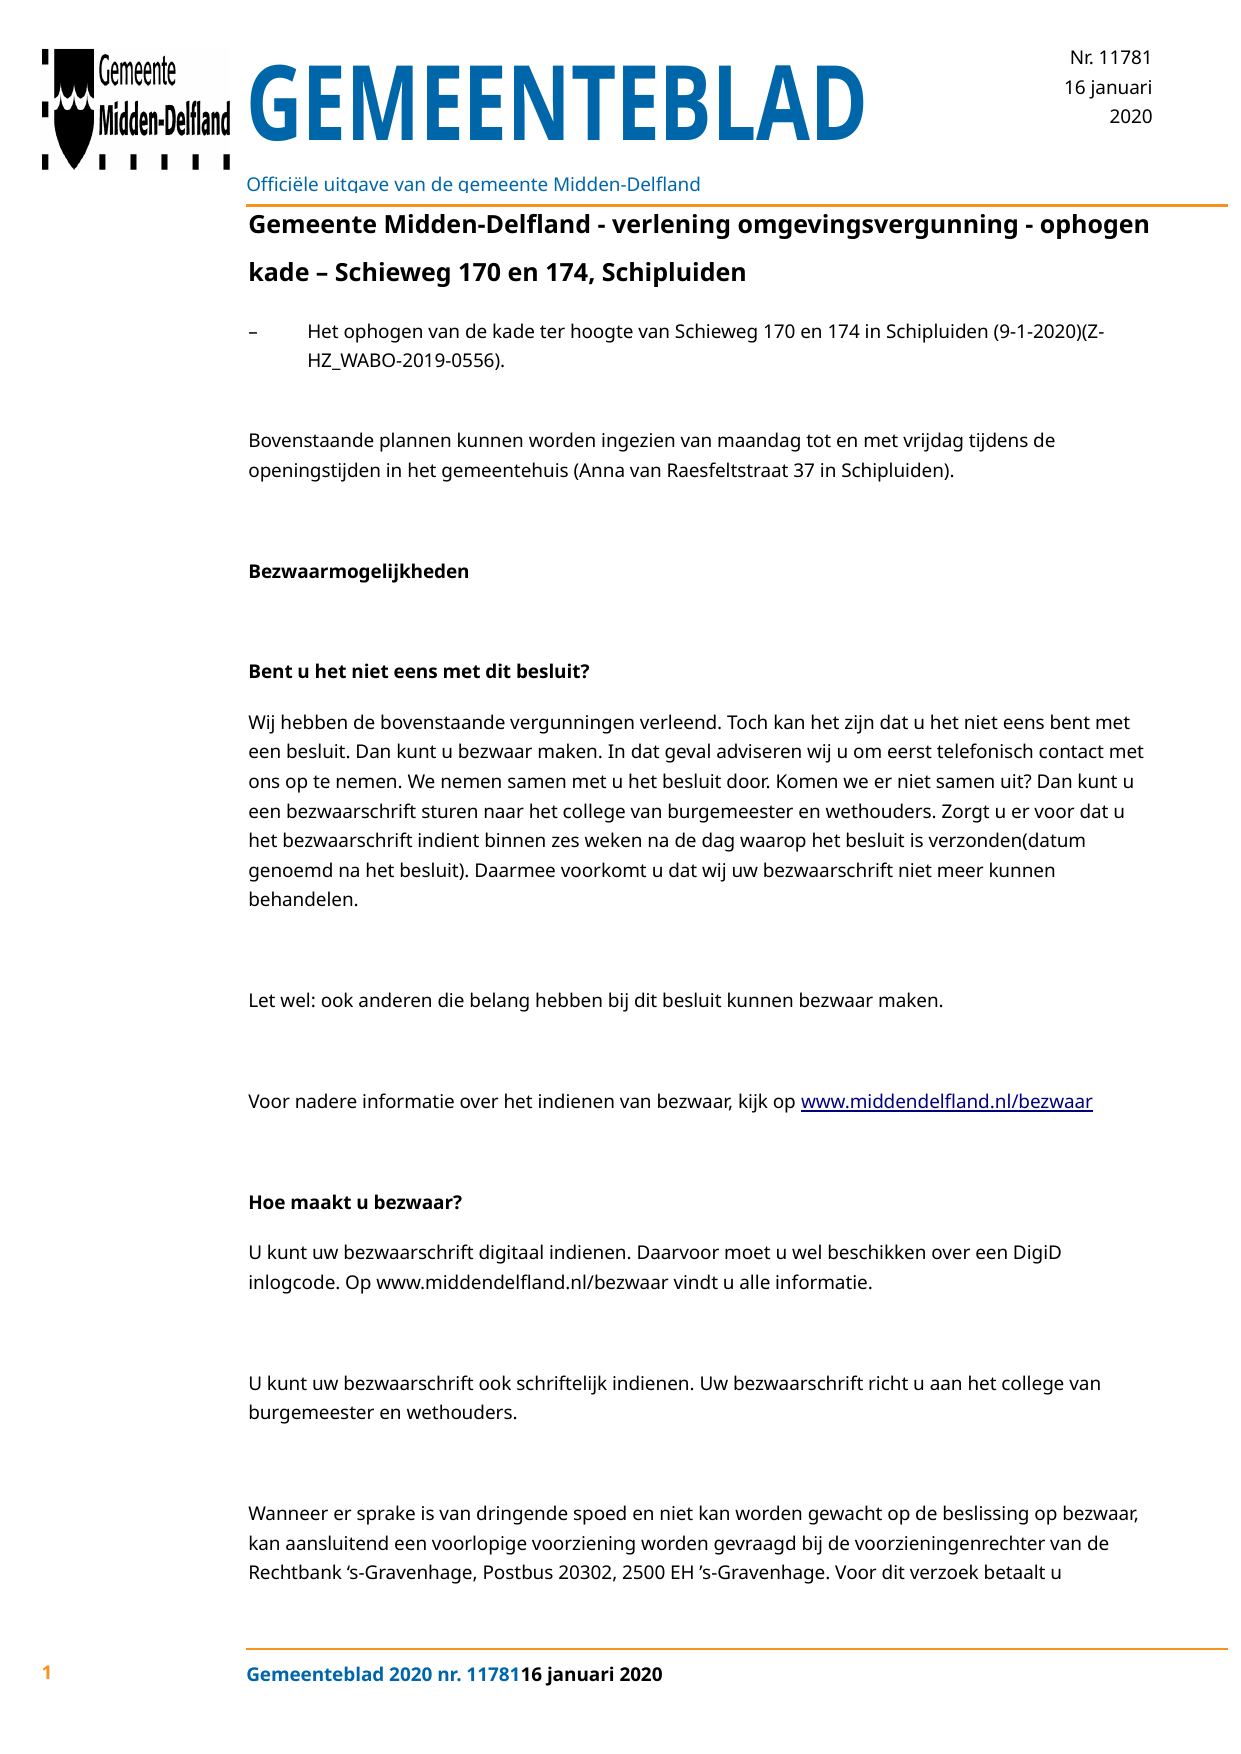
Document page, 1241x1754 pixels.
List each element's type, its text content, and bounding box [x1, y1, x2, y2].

text Let wel: ook anderen die belang hebben bij dit besluit kunnen bezwaar maken. [248, 987, 1152, 1013]
text Wanneer er sprake is van dringende spoed en niet kan worden gewacht op de beslissing op bezwaar, kan aansluitend een voorlopige voorziening worden gevraagd bij de voorzieningenrechter van de Rechtbank ‘s-Gravenhage, Postbus 20302, 2500 EH ’s-Gravenhage. Voor dit verzoek betaalt u [248, 1500, 1152, 1585]
text Bovenstaande plannen kunnen worden ingezien van maandag tot en met vrijdag tijdens de openingstijden in het gemeentehuis (Anna van Raesfeltstraat 37 in Schipluiden). [248, 427, 1152, 483]
text U kunt uw bezwaarschrift digitaal indienen. Daarvoor moet u wel beschikken over een DigiD inlogcode. Op www.middendelfland.nl/bezwaar vindt u alle informatie. [248, 1239, 1152, 1295]
text Gemeente Midden-Delfland - verlening omgevingsvergunning - ophogen kade – Schieweg 170 en 174, Schipluiden [248, 207, 1152, 288]
list Het ophogen van de kade ter hoogte van Schieweg 170 en 174 in Schipluiden (9-1-2020)(Z-HZ_WABO-2019-0556). [248, 318, 1152, 373]
text Wij hebben de bovenstaande vergunningen verleend. Toch kan het zijn dat u het niet eens bent met een besluit. Dan kunt u bezwaar maken. In dat geval adviseren wij u om eerst telefonisch contact met ons op te nemen. We nemen samen met u het besluit door. Komen we er niet samen uit? Dan kunt u een bezwaarschrift sturen naar het college van burgemeester en wethouders. Zorgt u er voor dat u het bezwaarschrift indient binnen zes weken na de dag waarop het besluit is verzonden(datum genoemd na het besluit). Daarmee voorkomt u dat wij uw bezwaarschrift niet meer kunnen behandelen. [248, 709, 1152, 912]
text Voor nadere informatie over het indienen van bezwaar, kijk op www.middendelfland.nl/bezwaar [248, 1088, 1152, 1114]
text Hoe maakt u bezwaar? [248, 1189, 1152, 1215]
picture [41, 47, 231, 172]
text Bezwaarmogelijkheden [248, 558, 1152, 584]
text Bent u het niet eens met dit besluit? [248, 659, 1152, 684]
text U kunt uw bezwaarschrift ook schriftelijk indienen. Uw bezwaarschrift richt u aan het college van burgemeester en wethouders. [248, 1370, 1152, 1425]
